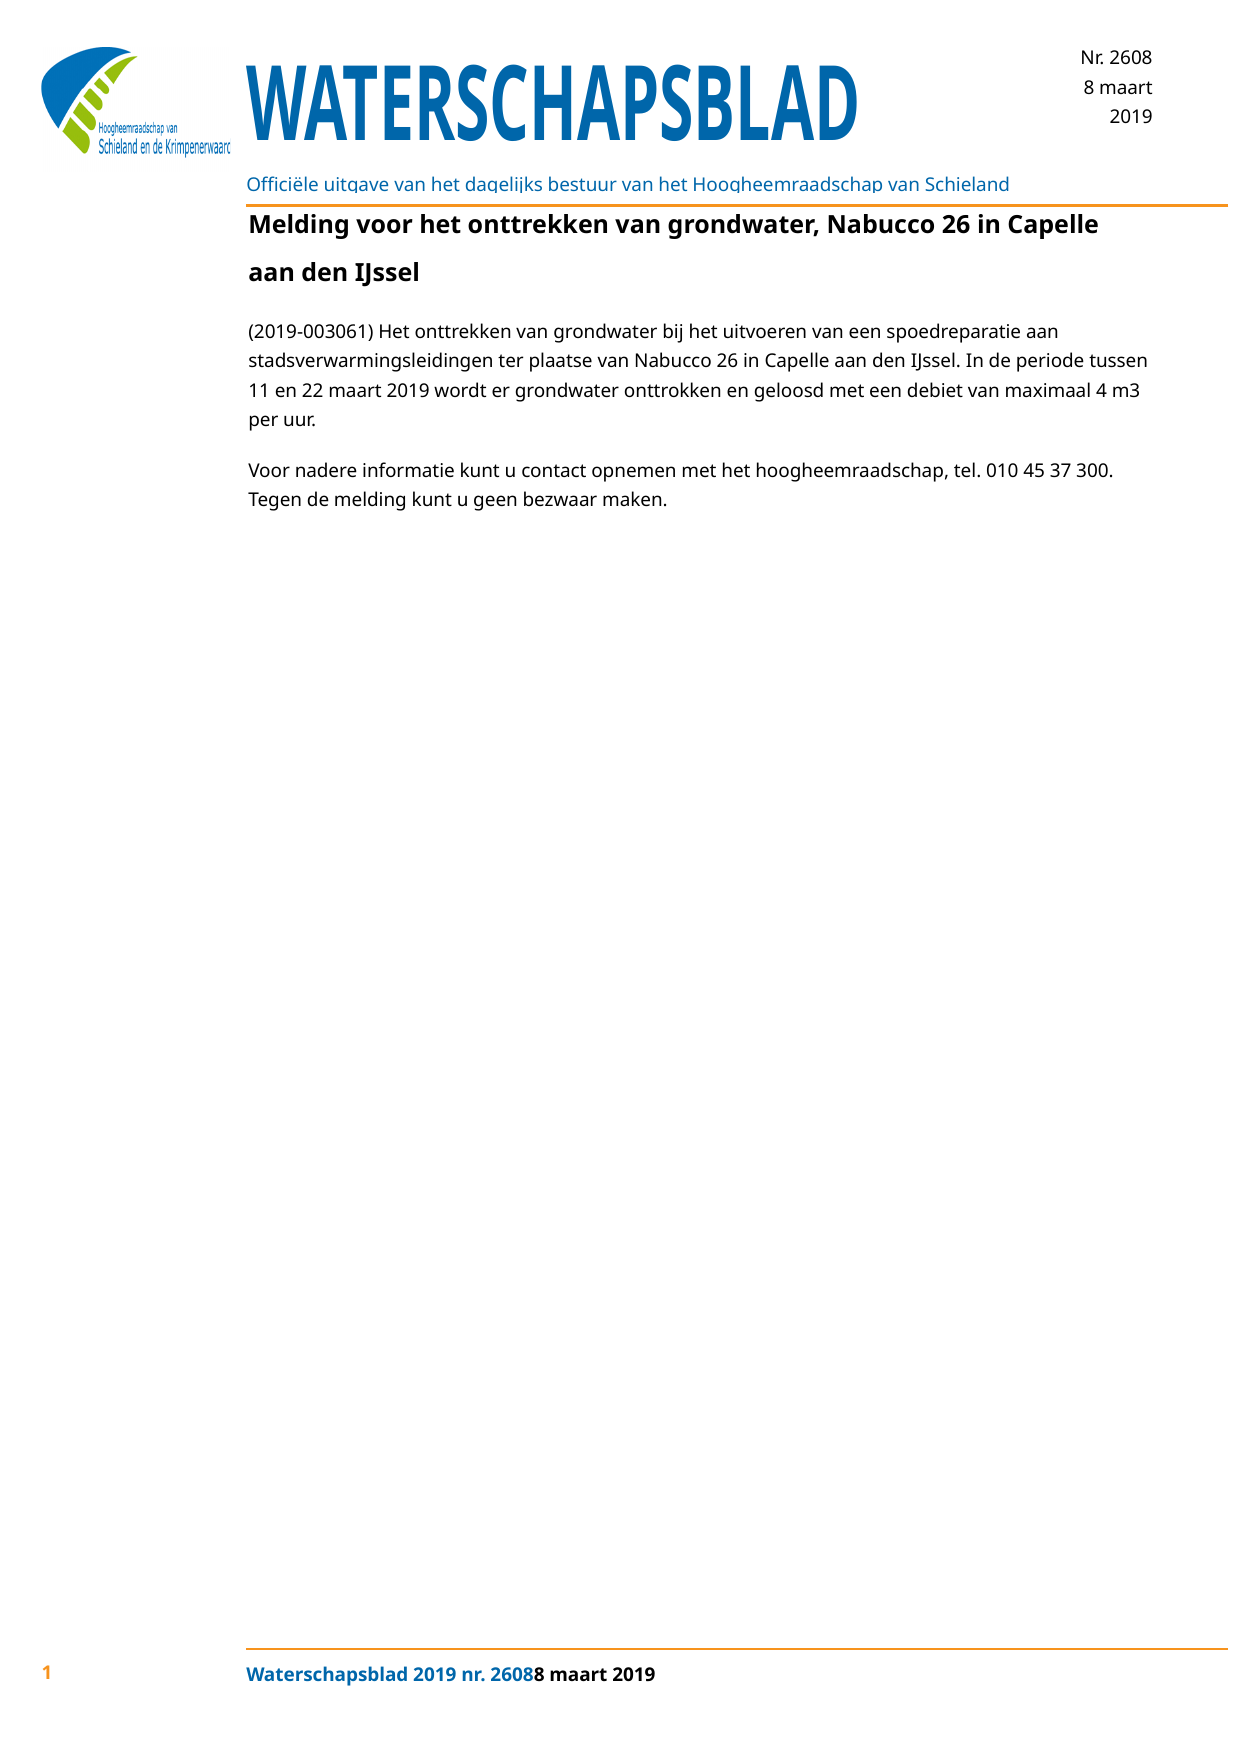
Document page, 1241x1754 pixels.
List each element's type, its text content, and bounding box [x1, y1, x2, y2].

text (2019-003061) Het onttrekken van grondwater bij het uitvoeren van een spoedreparatie aan stadsverwarmingsleidingen ter plaatse van Nabucco 26 in Capelle aan den IJssel. In de periode tussen 11 en 22 maart 2019 wordt er grondwater onttrokken en geloosd met een debiet van maximaal 4 m3 per uur. [248, 318, 1152, 432]
text Melding voor het onttrekken van grondwater, Nabucco 26 in Capelle aan den IJssel [248, 207, 1152, 288]
picture [41, 47, 231, 172]
text Voor nadere informatie kunt u contact opnemen met het hoogheemraadschap, tel. 010 45 37 300. Tegen de melding kunt u geen bezwaar maken. [248, 457, 1152, 512]
